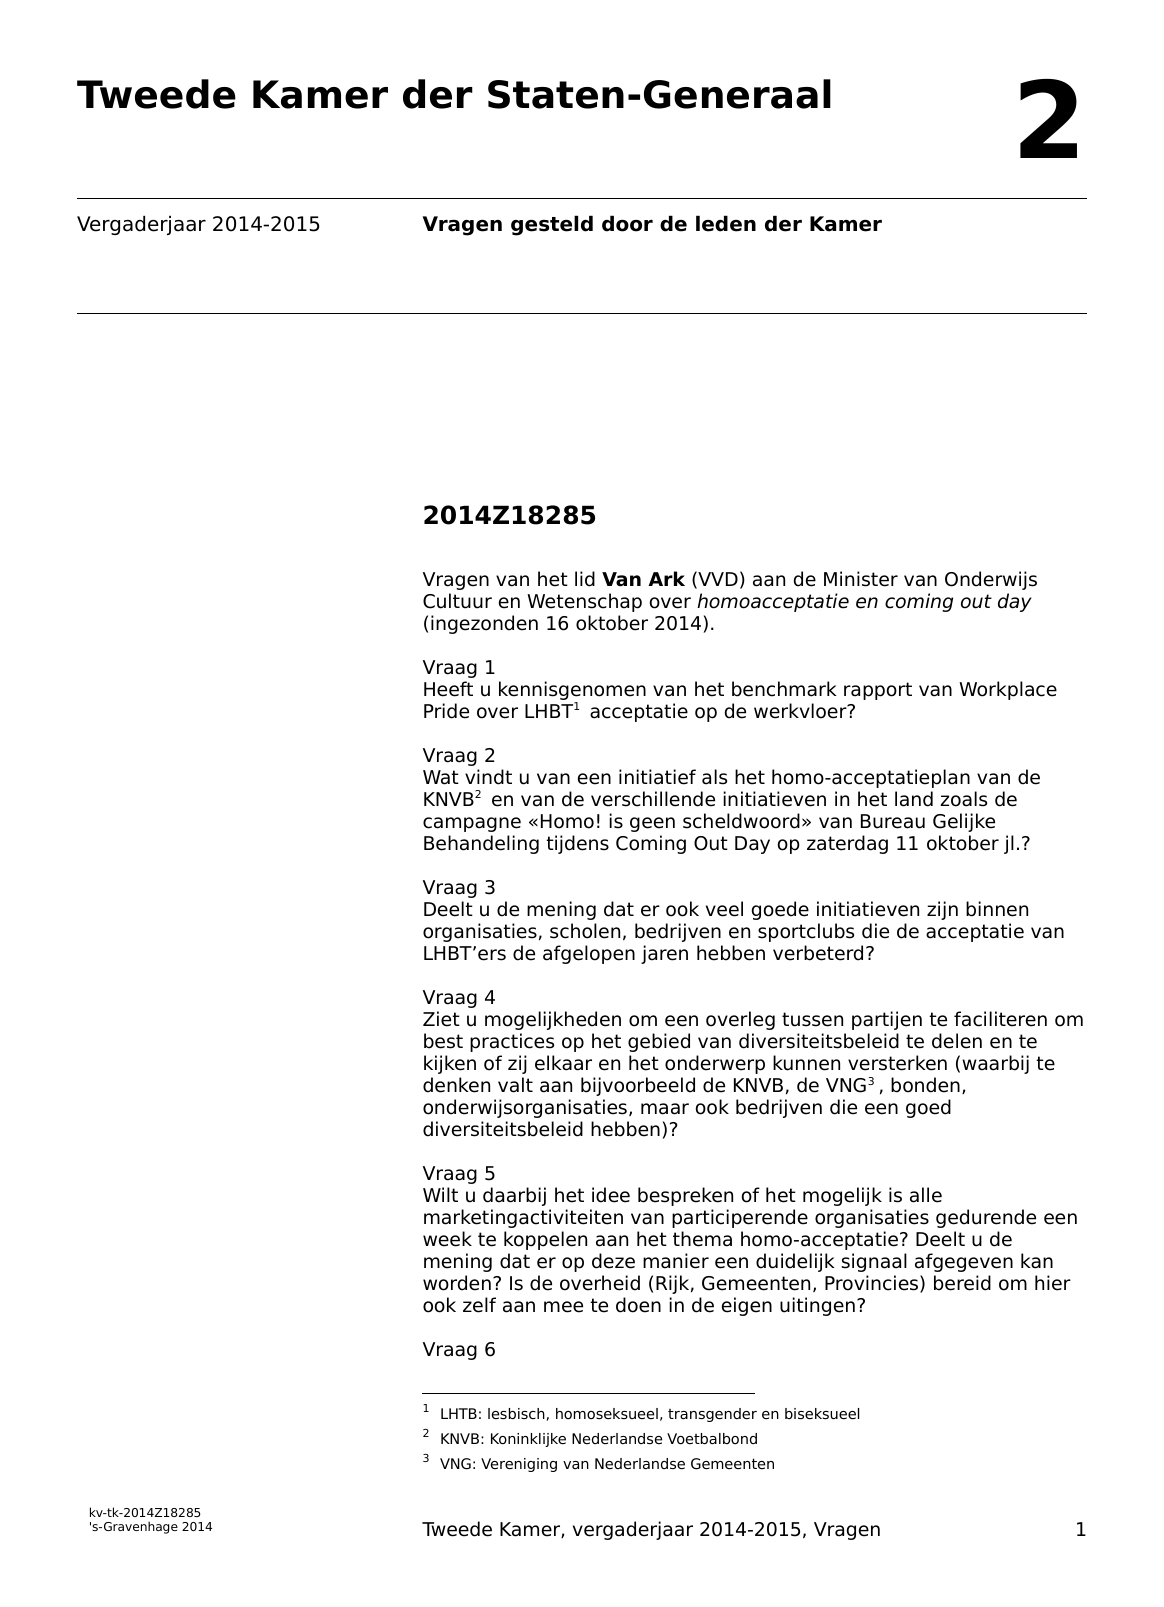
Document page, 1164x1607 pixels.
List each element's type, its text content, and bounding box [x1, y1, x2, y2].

table_cell Vergaderjaar 2014-2015 [77, 199, 422, 313]
table_header 2 [886, 59, 1087, 198]
text Vragen van het lid Van Ark (VVD) aan de Minister van Onderwijs Cultuur en Wetenschap over homoacceptatie en coming out day (ingezonden 16 oktober 2014). [422, 569, 1087, 635]
text KNVB: Koninklijke Nederlandse Voetbalbond [422, 1427, 1087, 1449]
table_header Tweede Kamer der Staten-Generaal [77, 59, 886, 198]
text Deelt u de mening dat er ook veel goede initiatieven zijn binnen organisaties, scholen, bedrijven en sportclubs die de acceptatie van LHBT’ers de afgelopen jaren hebben verbeterd? [422, 899, 1087, 965]
text Vraag 6 [422, 1339, 1087, 1361]
text Vraag 3 [422, 877, 1087, 899]
text Vraag 5 [422, 1163, 1087, 1185]
text Vraag 1 [422, 657, 1087, 679]
text Vraag 4 [422, 987, 1087, 1009]
text VNG: Vereniging van Nederlandse Gemeenten [422, 1452, 1087, 1474]
text LHTB: lesbisch, homoseksueel, transgender en biseksueel [422, 1402, 1087, 1424]
table_cell Vragen gesteld door de leden der Kamer [422, 199, 1087, 313]
text 's-Gravenhage 2014 [88, 1520, 323, 1534]
text Vraag 2 [422, 745, 1087, 767]
text kv-tk-2014Z18285 [88, 1506, 323, 1520]
text Heeft u kennisgenomen van het benchmark rapport van Workplace Pride over LHBT acceptatie op de werkvloer? [422, 679, 1087, 723]
text Wat vindt u van een initiatief als het homo-acceptatieplan van de KNVB en van de verschillende initiatieven in het land zoals de campagne «Homo! is geen scheldwoord» van Bureau Gelijke Behandeling tijdens Coming Out Day op zaterdag 11 oktober jl.? [422, 767, 1087, 855]
text Ziet u mogelijkheden om een overleg tussen partijen te faciliteren om best practices op het gebied van diversiteitsbeleid te delen en te kijken of zij elkaar en het onderwerp kunnen versterken (waarbij te denken valt aan bijvoorbeeld de KNVB, de VNG, bonden, onderwijsorganisaties, maar ook bedrijven die een goed diversiteitsbeleid hebben)? [422, 1009, 1087, 1141]
text 2014Z18285 [422, 501, 1087, 531]
text Wilt u daarbij het idee bespreken of het mogelijk is alle marketingactiviteiten van participerende organisaties gedurende een week te koppelen aan het thema homo-acceptatie? Deelt u de mening dat er op deze manier een duidelijk signaal afgegeven kan worden? Is de overheid (Rijk, Gemeenten, Provincies) bereid om hier ook zelf aan mee te doen in de eigen uitingen? [422, 1185, 1087, 1317]
